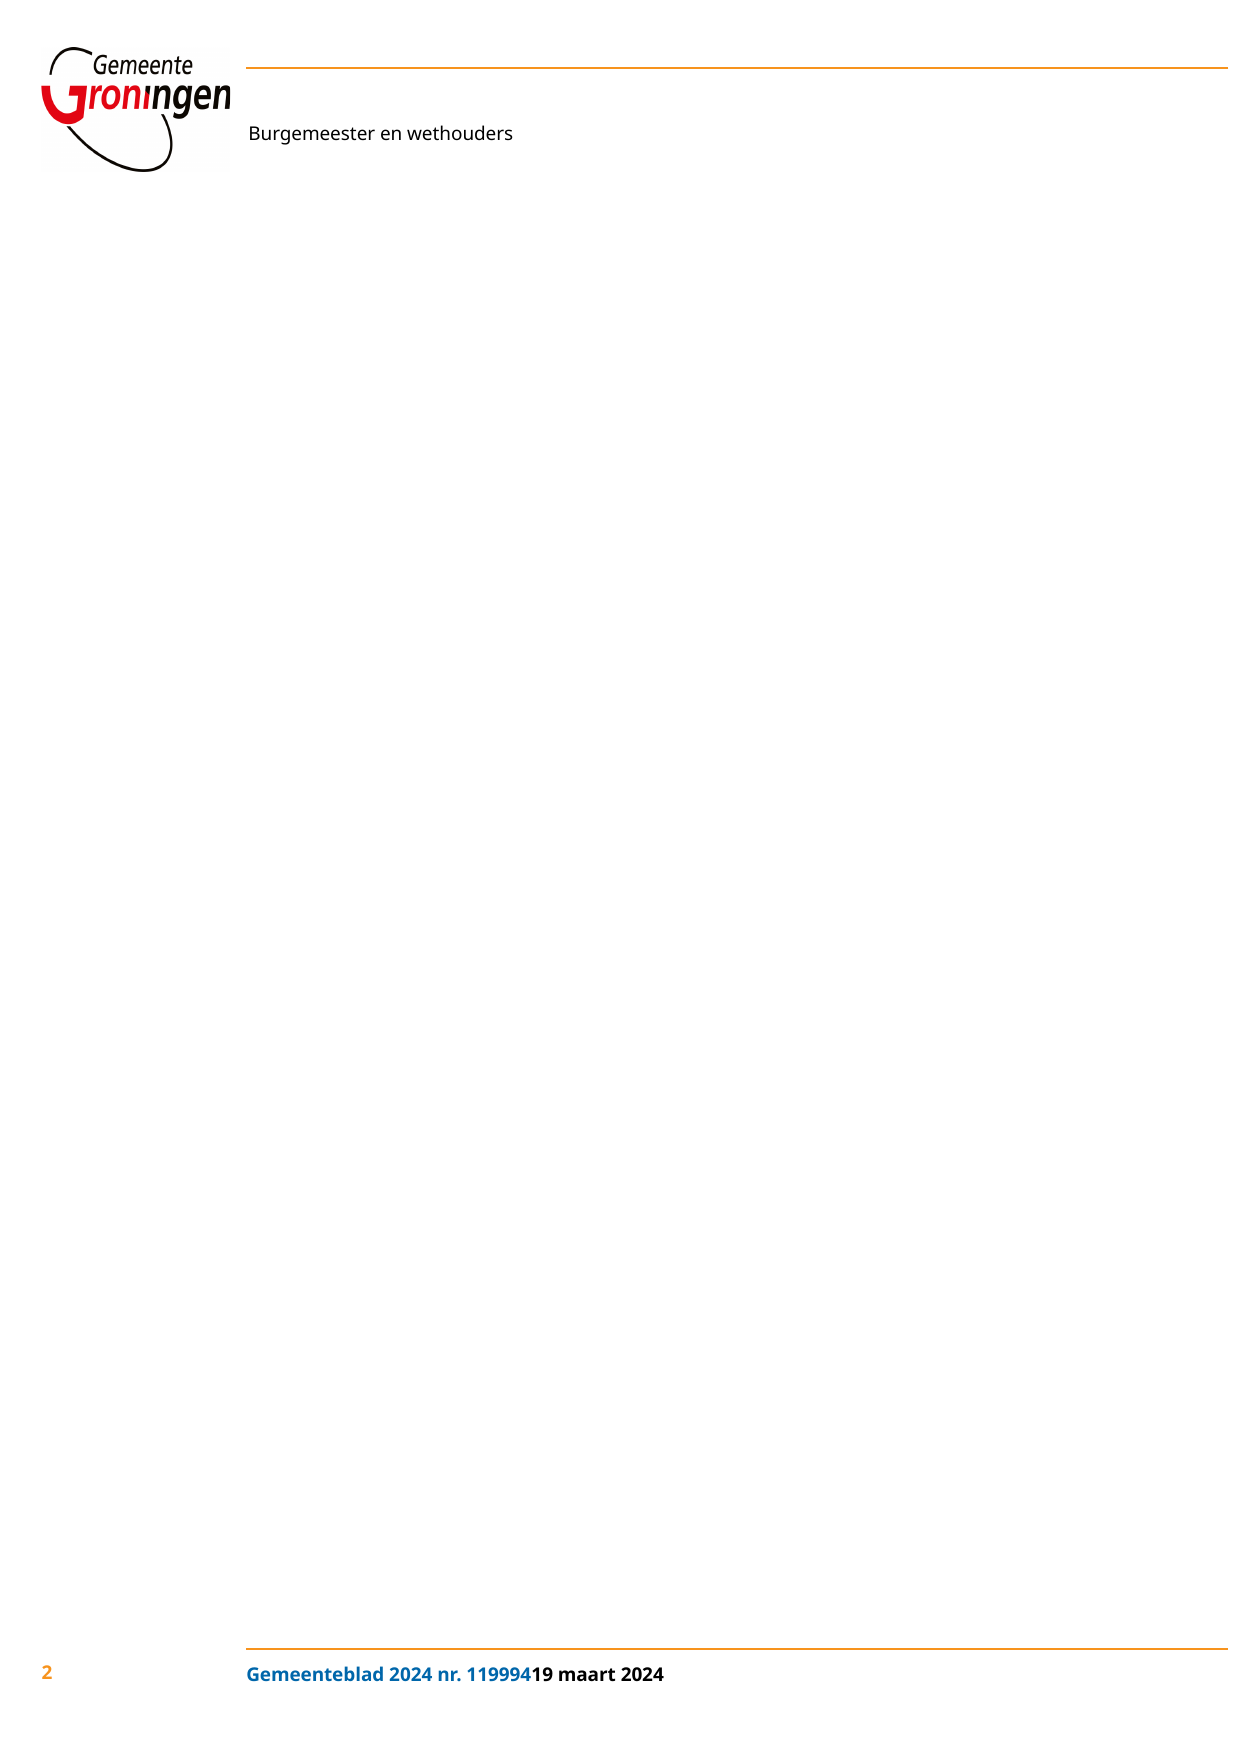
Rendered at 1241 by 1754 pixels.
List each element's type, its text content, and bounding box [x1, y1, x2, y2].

picture [41, 47, 231, 172]
text Burgemeester en wethouders [248, 121, 1152, 146]
